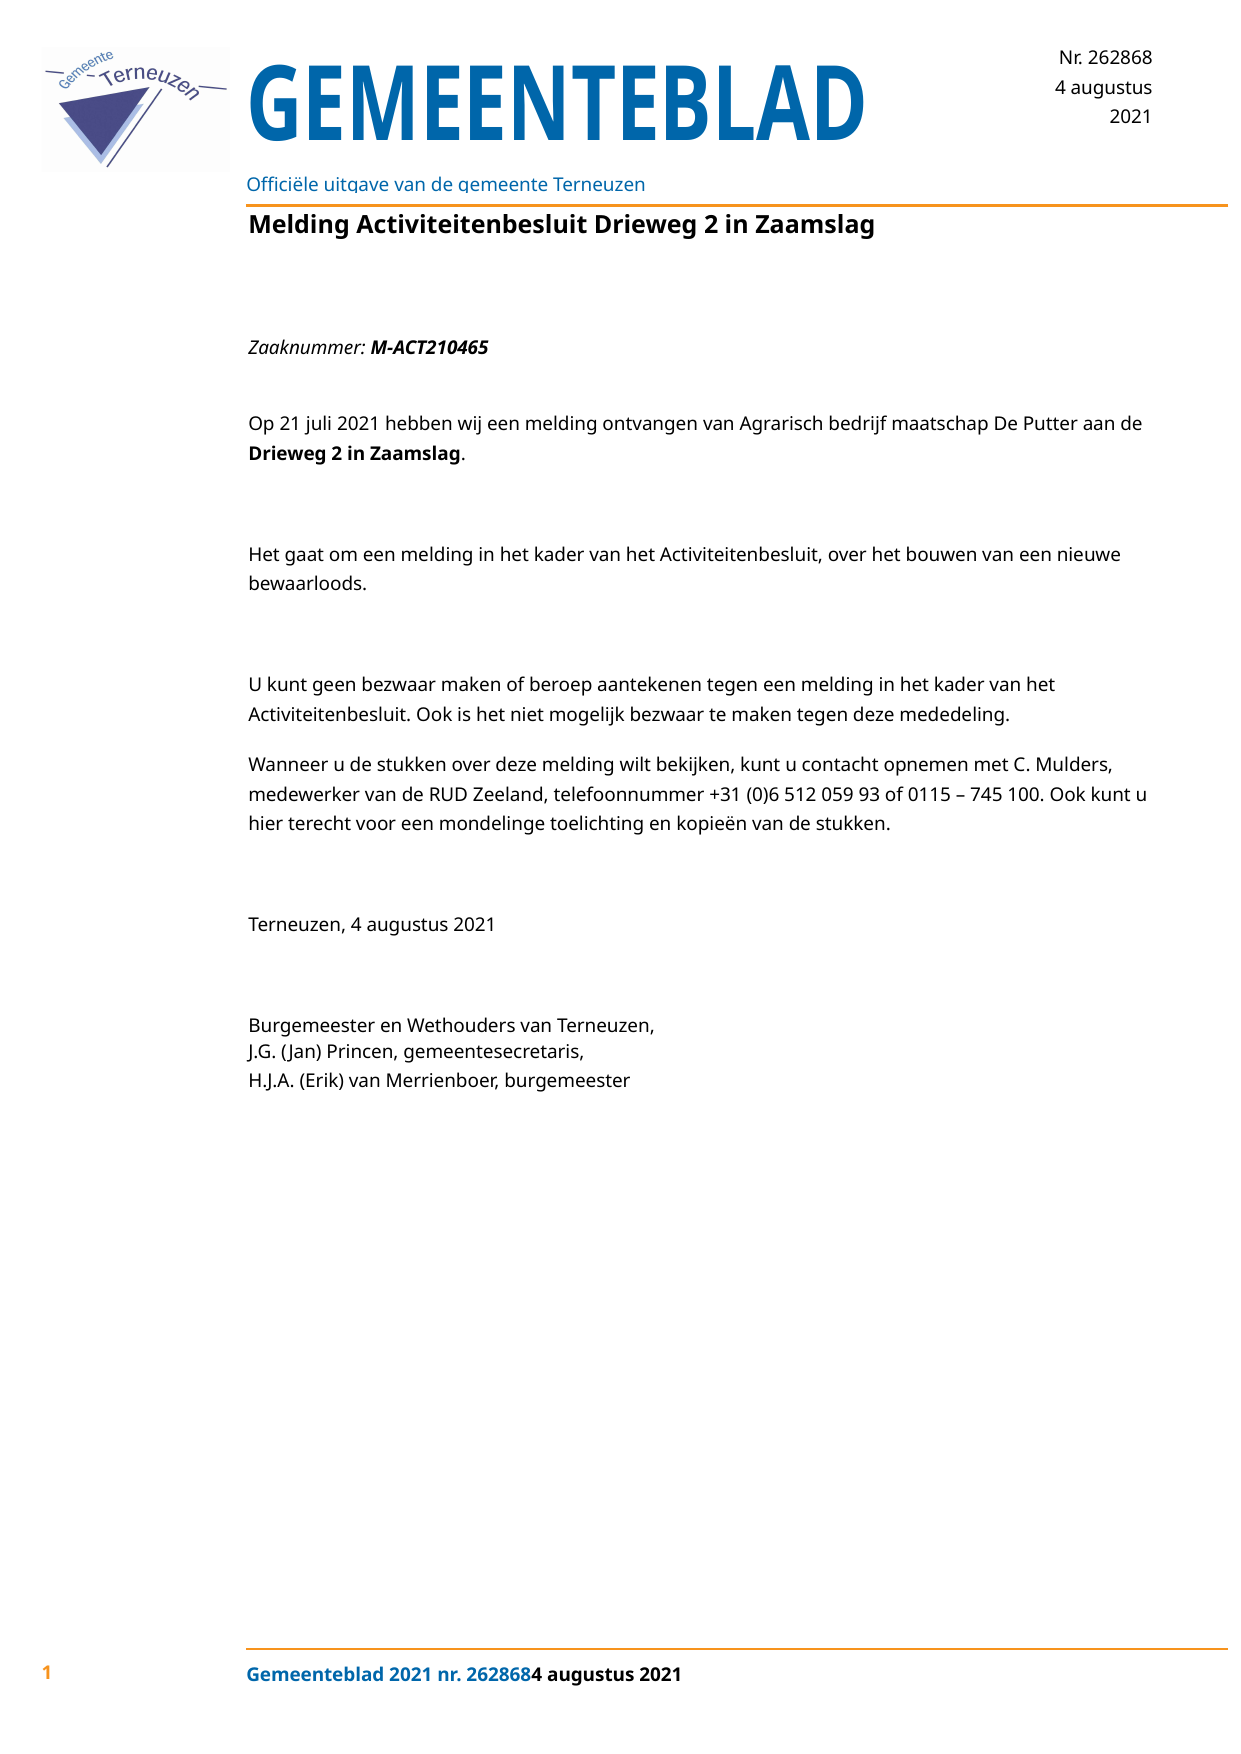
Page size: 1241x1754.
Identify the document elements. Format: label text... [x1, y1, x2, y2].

table_cell [700, 1174, 1152, 1200]
text Het gaat om een melding in het kader van het Activiteitenbesluit, over het bouwen van een nieuwe bewaarloods. [248, 541, 1152, 596]
text Op 21 juli 2021 hebben wij een melding ontvangen van Agrarisch bedrijf maatschap De Putter aan de Drieweg 2 in Zaamslag. [248, 410, 1152, 466]
text Wanneer u de stukken over deze melding wilt bekijken, kunt u contacht opnemen met C. Mulders, medewerker van de RUD Zeeland, telefoonnummer +31 (0)6 512 059 93 of 0115 – 745 100. Ook kunt u hier terecht voor een mondelinge toelichting en kopieën van de stukken. [248, 751, 1152, 836]
table_cell [248, 1174, 700, 1200]
picture [41, 47, 231, 172]
table_header Burgemeester en Wethouders van Terneuzen, [248, 1012, 1152, 1038]
table_cell [700, 1123, 1152, 1148]
text U kunt geen bezwaar maken of beroep aantekenen tegen een melding in het kader van het Activiteitenbesluit. Ook is het niet mogelijk bezwaar te maken tegen deze mededeling. [248, 671, 1152, 727]
table_cell [700, 1038, 1152, 1123]
table_cell J.G. (Jan) Princen, gemeentesecretaris, H.J.A. (Erik) van Merrienboer, burgemeester [248, 1038, 700, 1123]
text Zaaknummer: M-ACT210465 [248, 334, 1152, 360]
text Melding Activiteitenbesluit Drieweg 2 in Zaamslag [248, 207, 1152, 241]
table_cell [248, 1123, 700, 1148]
table_cell [248, 1149, 1152, 1174]
text Terneuzen, 4 augustus 2021 [248, 911, 1152, 937]
